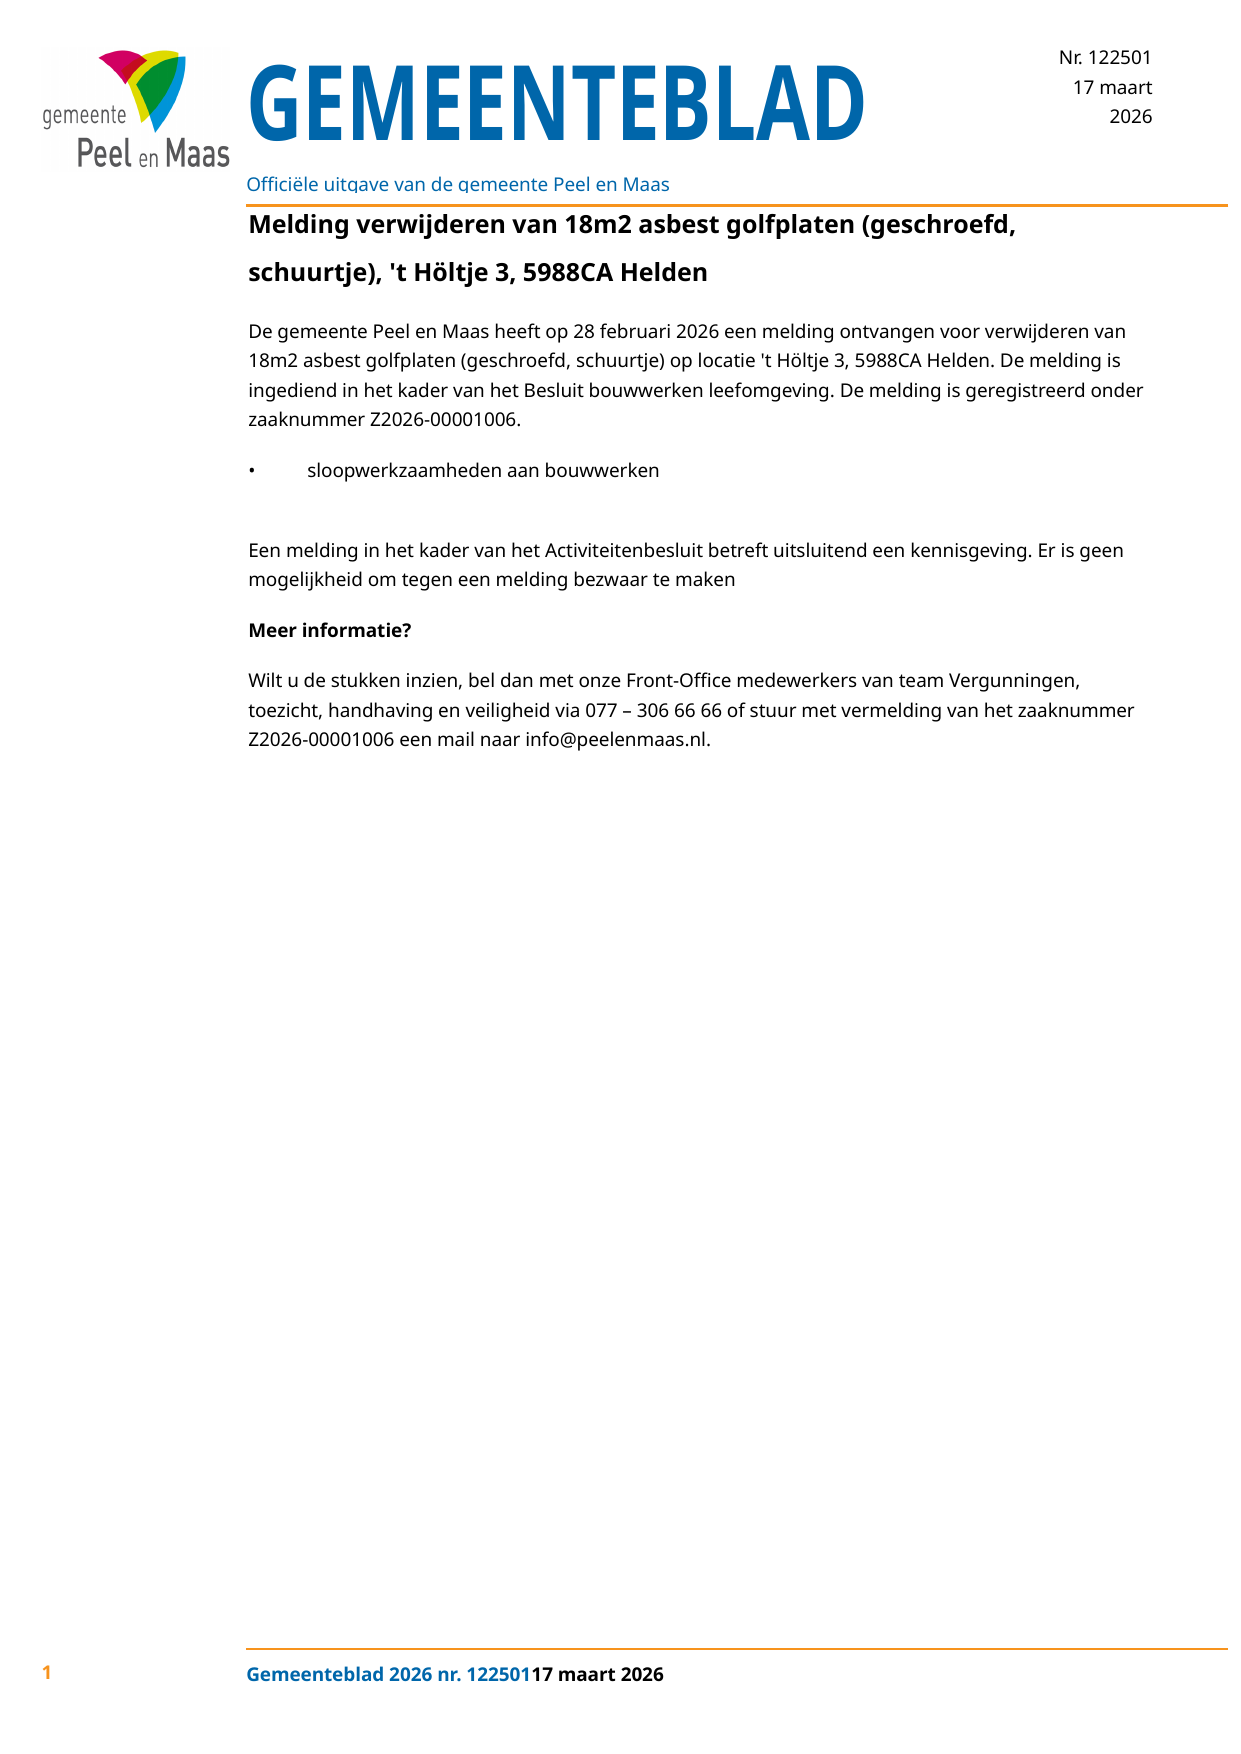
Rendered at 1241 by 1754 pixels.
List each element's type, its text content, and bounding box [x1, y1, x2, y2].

text Een melding in het kader van het Activiteitenbesluit betreft uitsluitend een kennisgeving. Er is geen mogelijkheid om tegen een melding bezwaar te maken [248, 537, 1152, 592]
text Wilt u de stukken inzien, bel dan met onze Front-Office medewerkers van team Vergunningen, toezicht, handhaving en veiligheid via 077 – 306 66 66 of stuur met vermelding van het zaaknummer Z2026-00001006 een mail naar info@peelenmaas.nl. [248, 667, 1152, 752]
text Meer informatie? [248, 617, 1152, 643]
picture [41, 47, 231, 172]
list sloopwerkzaamheden aan bouwwerken [248, 457, 1152, 483]
text De gemeente Peel en Maas heeft op 28 februari 2026 een melding ontvangen voor verwijderen van 18m2 asbest golfplaten (geschroefd, schuurtje) op locatie 't Höltje 3, 5988CA Helden. De melding is ingediend in het kader van het Besluit bouwwerken leefomgeving. De melding is geregistreerd onder zaaknummer Z2026-00001006. [248, 318, 1152, 432]
text Melding verwijderen van 18m2 asbest golfplaten (geschroefd, schuurtje), 't Höltje 3, 5988CA Helden [248, 207, 1152, 288]
